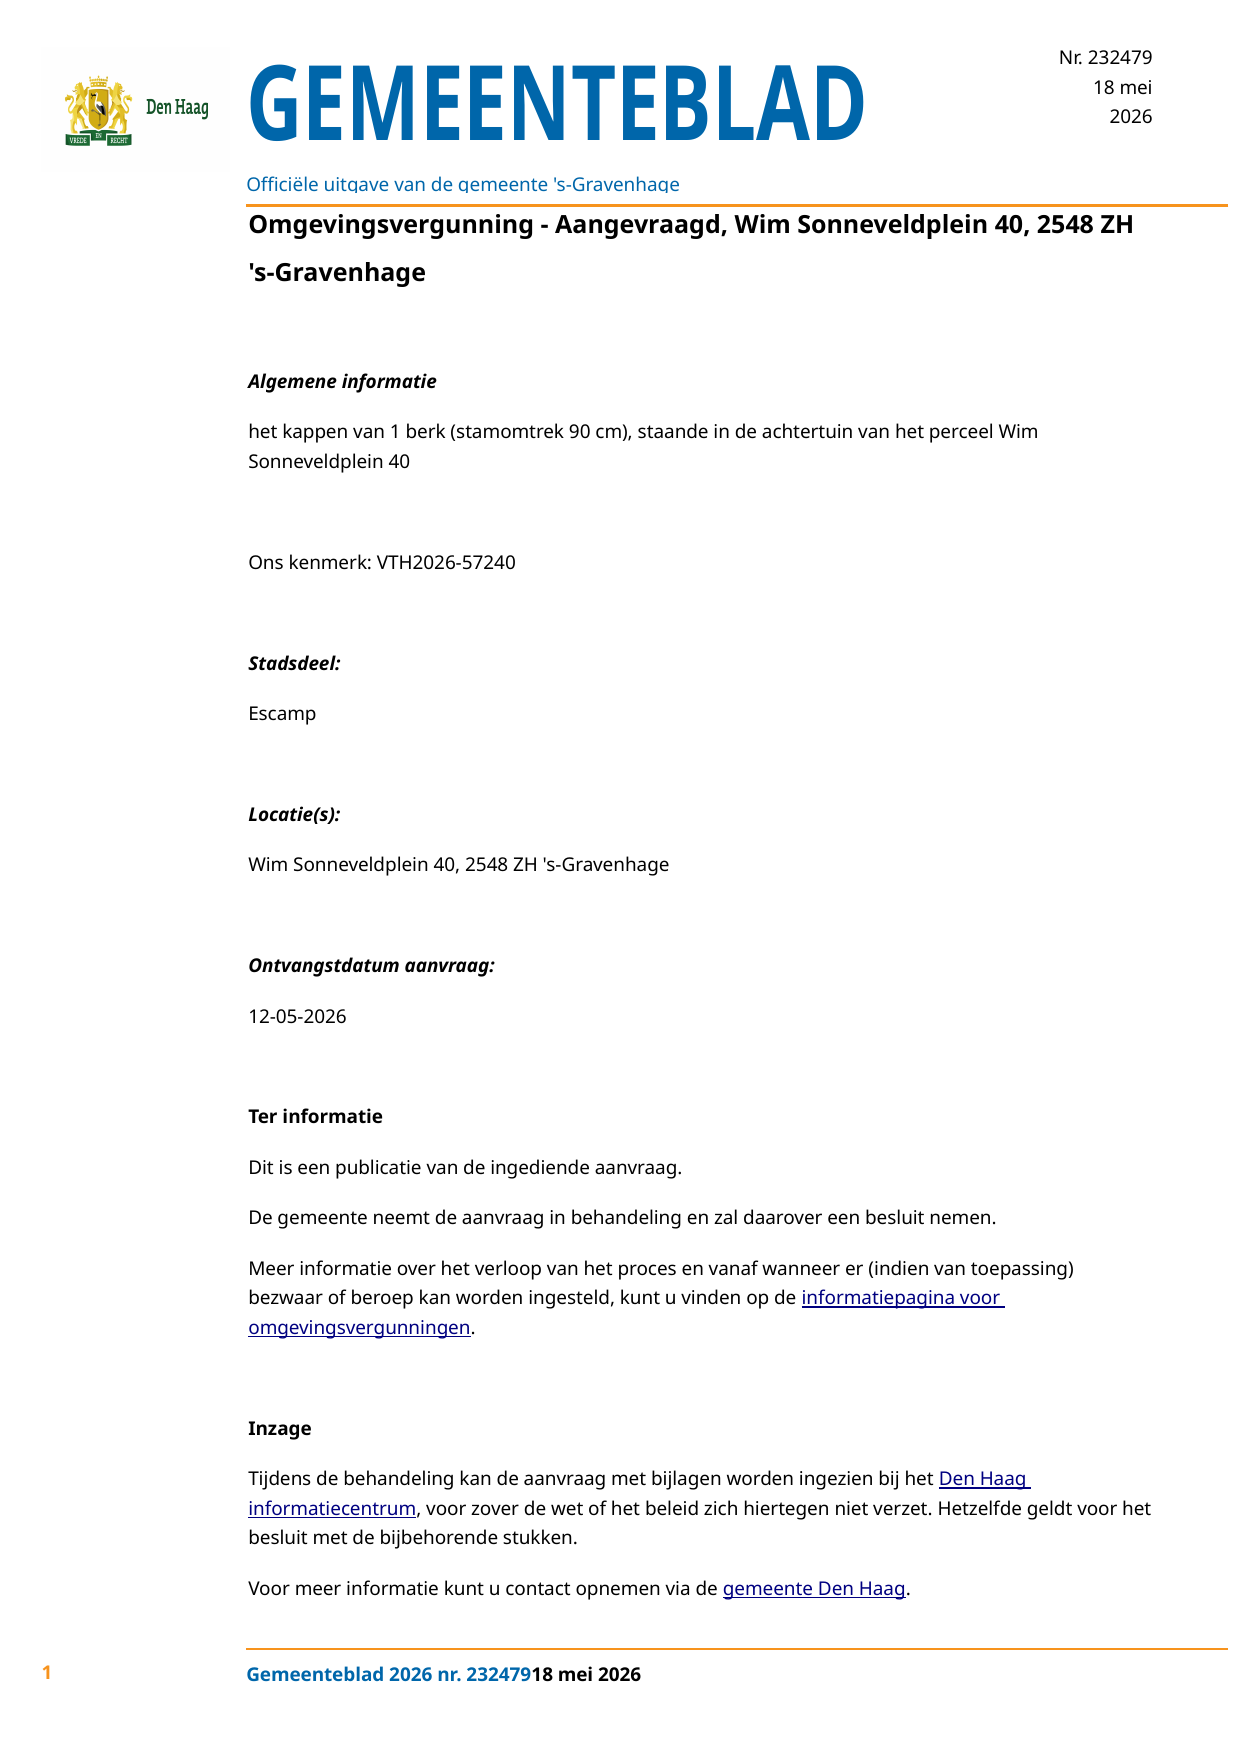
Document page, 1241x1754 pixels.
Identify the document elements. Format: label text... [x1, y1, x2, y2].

text Stadsdeel: [248, 650, 1152, 676]
text De gemeente neemt de aanvraag in behandeling en zal daarover een besluit nemen. [248, 1204, 1152, 1230]
text Locatie(s): [248, 801, 1152, 827]
text Meer informatie over het verloop van het proces en vanaf wanneer er (indien van toepassing) bezwaar of beroep kan worden ingesteld, kunt u vinden op de informatiepagina voor omgevingsvergunningen. [248, 1255, 1152, 1340]
text Tijdens de behandeling kan de aanvraag met bijlagen worden ingezien bij het Den Haag informatiecentrum, voor zover de wet of het beleid zich hiertegen niet verzet. Hetzelfde geldt voor het besluit met de bijbehorende stukken. [248, 1465, 1152, 1550]
text 12-05-2026 [248, 1003, 1152, 1029]
text Ter informatie [248, 1104, 1152, 1129]
text Wim Sonneveldplein 40, 2548 ZH 's-Gravenhage [248, 852, 1152, 877]
text Ons kenmerk: VTH2026-57240 [248, 549, 1152, 575]
text het kappen van 1 berk (stamomtrek 90 cm), staande in de achtertuin van het perceel Wim Sonneveldplein 40 [248, 419, 1152, 474]
text Algemene informatie [248, 368, 1152, 394]
text Escamp [248, 700, 1152, 726]
text Voor meer informatie kunt u contact opnemen via de gemeente Den Haag. [248, 1575, 1152, 1601]
text Dit is een publicatie van de ingediende aanvraag. [248, 1154, 1152, 1180]
text Omgevingsvergunning - Aangevraagd, Wim Sonneveldplein 40, 2548 ZH 's-Gravenhage [248, 207, 1152, 288]
text Ontvangstdatum aanvraag: [248, 952, 1152, 978]
picture [41, 47, 231, 172]
text Inzage [248, 1415, 1152, 1441]
